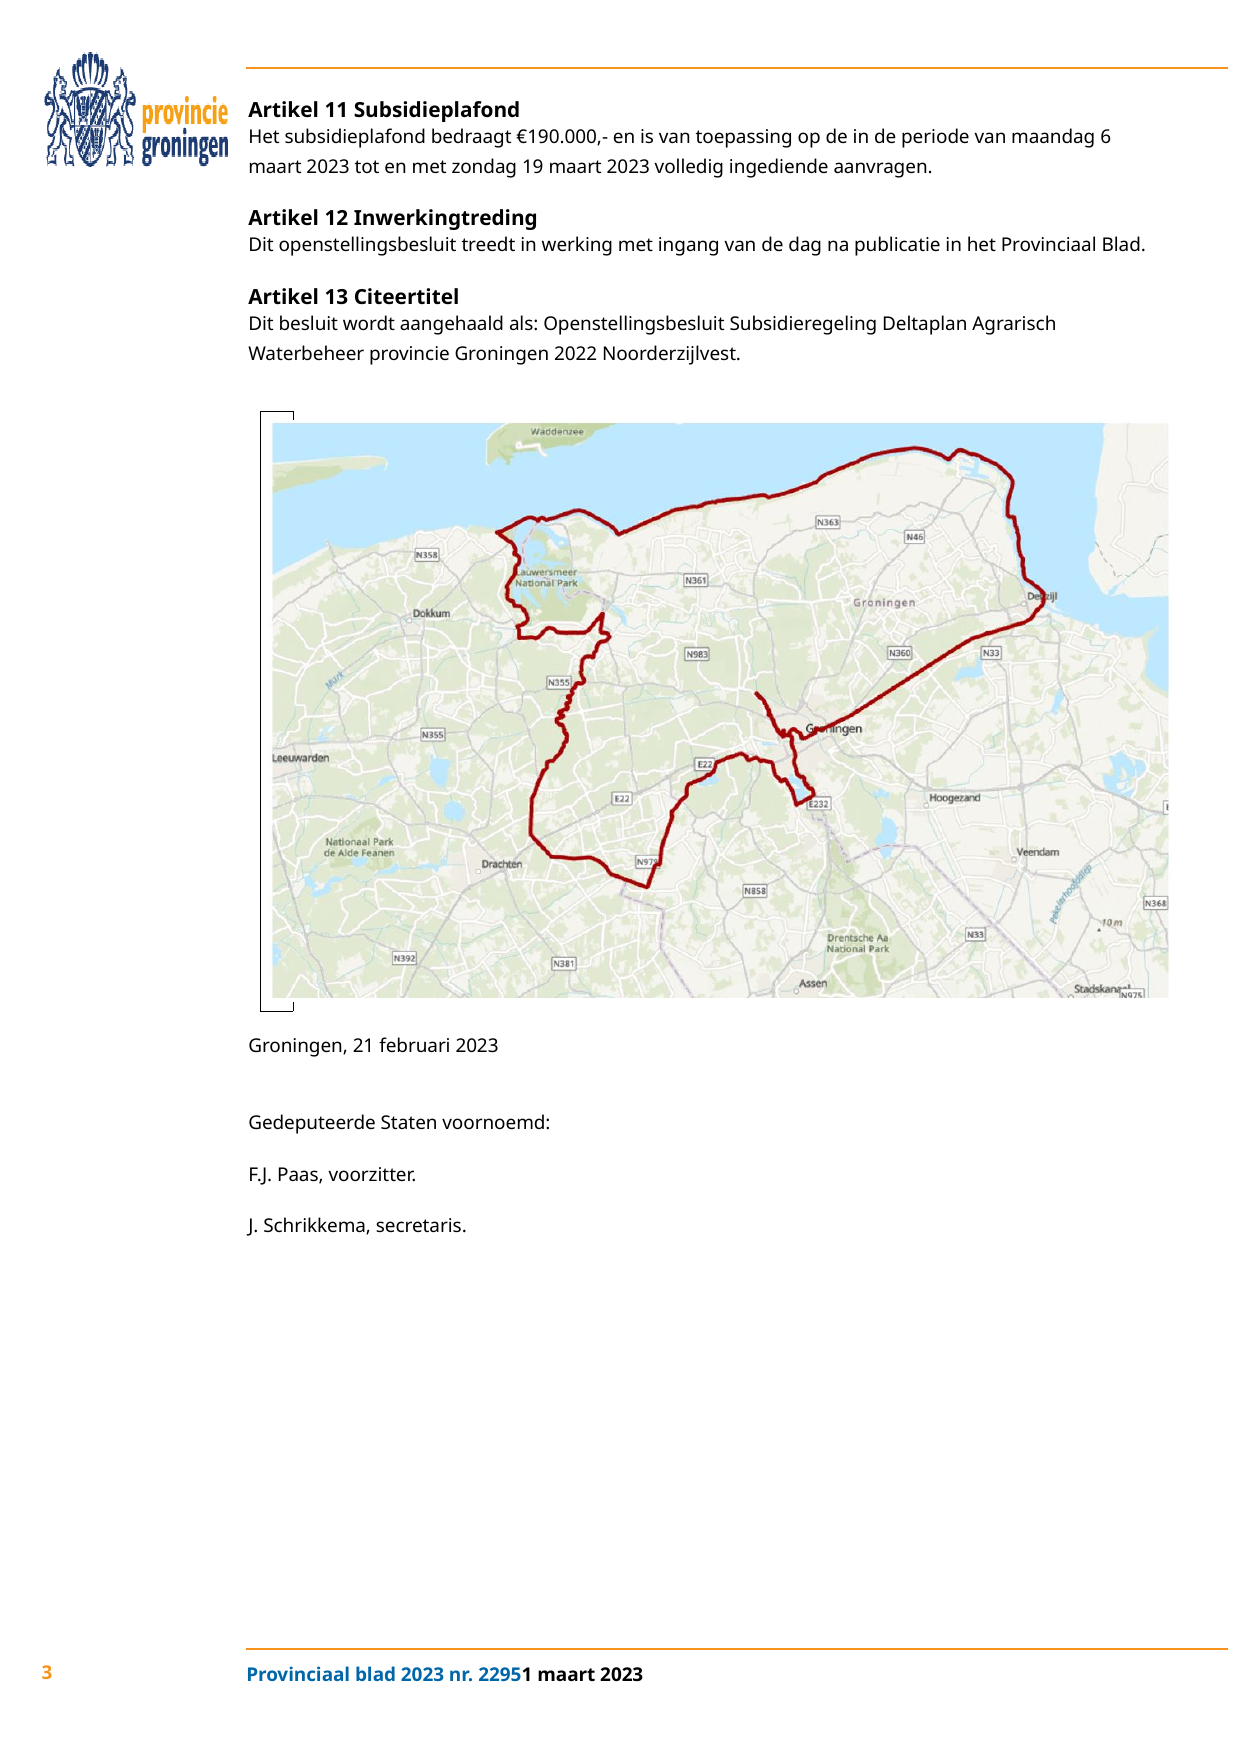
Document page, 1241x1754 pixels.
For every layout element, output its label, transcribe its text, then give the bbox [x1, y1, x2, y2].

picture [268, 420, 1173, 1002]
text Artikel 13 Citeertitel [248, 282, 1152, 311]
text Dit besluit wordt aangehaald als: Openstellingsbesluit Subsidieregeling Deltaplan Agrarisch Waterbeheer provincie Groningen 2022 Noorderzijlvest. [248, 311, 1152, 366]
text F.J. Paas, voorzitter. [248, 1161, 1152, 1187]
text J. Schrikkema, secretaris. [248, 1212, 1152, 1238]
text Artikel 12 Inwerkingtreding [248, 203, 1152, 232]
picture [41, 47, 231, 172]
text Het subsidieplafond bedraagt €190.000,- en is van toepassing op de in de periode van maandag 6 maart 2023 tot en met zondag 19 maart 2023 volledig ingediende aanvragen. [248, 123, 1152, 178]
text Artikel 11 Subsidieplafond [248, 95, 1152, 123]
text Dit openstellingsbesluit treedt in werking met ingang van de dag na publicatie in het Provinciaal Blad. [248, 232, 1152, 257]
text Gedeputeerde Staten voornoemd: [248, 1109, 1152, 1135]
text Groningen, 21 februari 2023 [248, 1032, 1152, 1058]
